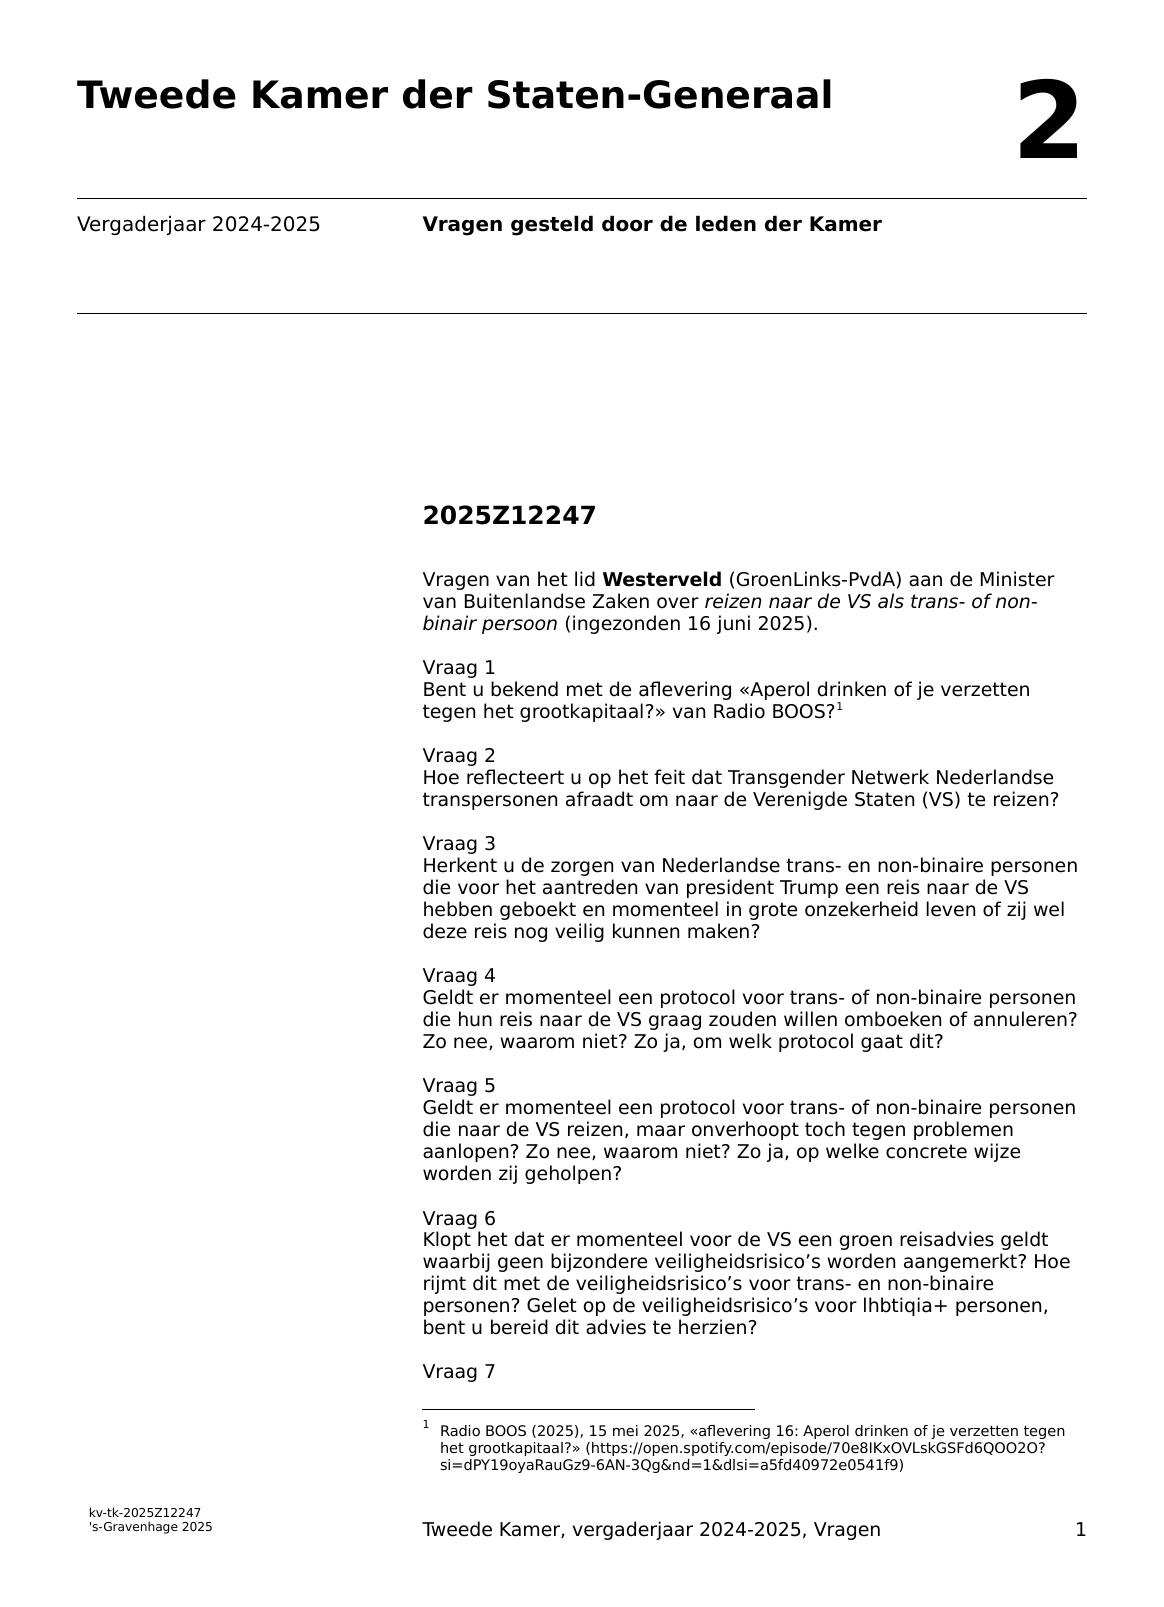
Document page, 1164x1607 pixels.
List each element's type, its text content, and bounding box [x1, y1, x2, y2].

text Bent u bekend met de aflevering «Aperol drinken of je verzetten tegen het grootkapitaal?» van Radio BOOS? [422, 679, 1087, 723]
text Vraag 3 [422, 833, 1087, 855]
text Vraag 7 [422, 1361, 1087, 1383]
text Radio BOOS (2025), 15 mei 2025, «aflevering 16: Aperol drinken of je verzetten tegen het grootkapitaal?» (https://open.spotify.com/episode/70e8IKxOVLskGSFd6QOO2O?si=dPY19oyaRauGz9-6AN-3Qg&nd=1&dlsi=a5fd40972e0541f9) [422, 1418, 1087, 1474]
text Geldt er momenteel een protocol voor trans- of non-binaire personen die naar de VS reizen, maar onverhoopt toch tegen problemen aanlopen? Zo nee, waarom niet? Zo ja, op welke concrete wijze worden zij geholpen? [422, 1097, 1087, 1185]
text 's-Gravenhage 2025 [88, 1520, 323, 1534]
text Vraag 1 [422, 657, 1087, 679]
text Vraag 6 [422, 1207, 1087, 1229]
text 2025Z12247 [422, 501, 1087, 531]
text Herkent u de zorgen van Nederlandse trans- en non-binaire personen die voor het aantreden van president Trump een reis naar de VS hebben geboekt en momenteel in grote onzekerheid leven of zij wel deze reis nog veilig kunnen maken? [422, 855, 1087, 943]
table_header Tweede Kamer der Staten-Generaal [77, 59, 886, 198]
text Geldt er momenteel een protocol voor trans- of non-binaire personen die hun reis naar de VS graag zouden willen omboeken of annuleren? Zo nee, waarom niet? Zo ja, om welk protocol gaat dit? [422, 987, 1087, 1053]
table_cell Vergaderjaar 2024-2025 [77, 199, 422, 313]
text Klopt het dat er momenteel voor de VS een groen reisadvies geldt waarbij geen bijzondere veiligheidsrisico’s worden aangemerkt? Hoe rijmt dit met de veiligheidsrisico’s voor trans- en non-binaire personen? Gelet op de veiligheidsrisico’s voor lhbtiqia+ personen, bent u bereid dit advies te herzien? [422, 1229, 1087, 1339]
text Vraag 5 [422, 1075, 1087, 1097]
text Vragen van het lid Westerveld (GroenLinks-PvdA) aan de Minister van Buitenlandse Zaken over reizen naar de VS als trans- of non-binair persoon (ingezonden 16 juni 2025). [422, 569, 1087, 635]
text Vraag 2 [422, 745, 1087, 767]
text kv-tk-2025Z12247 [88, 1506, 323, 1520]
text Vraag 4 [422, 965, 1087, 987]
table_cell Vragen gesteld door de leden der Kamer [422, 199, 1087, 313]
table_header 2 [886, 59, 1087, 198]
text Hoe reflecteert u op het feit dat Transgender Netwerk Nederlandse transpersonen afraadt om naar de Verenigde Staten (VS) te reizen? [422, 767, 1087, 811]
